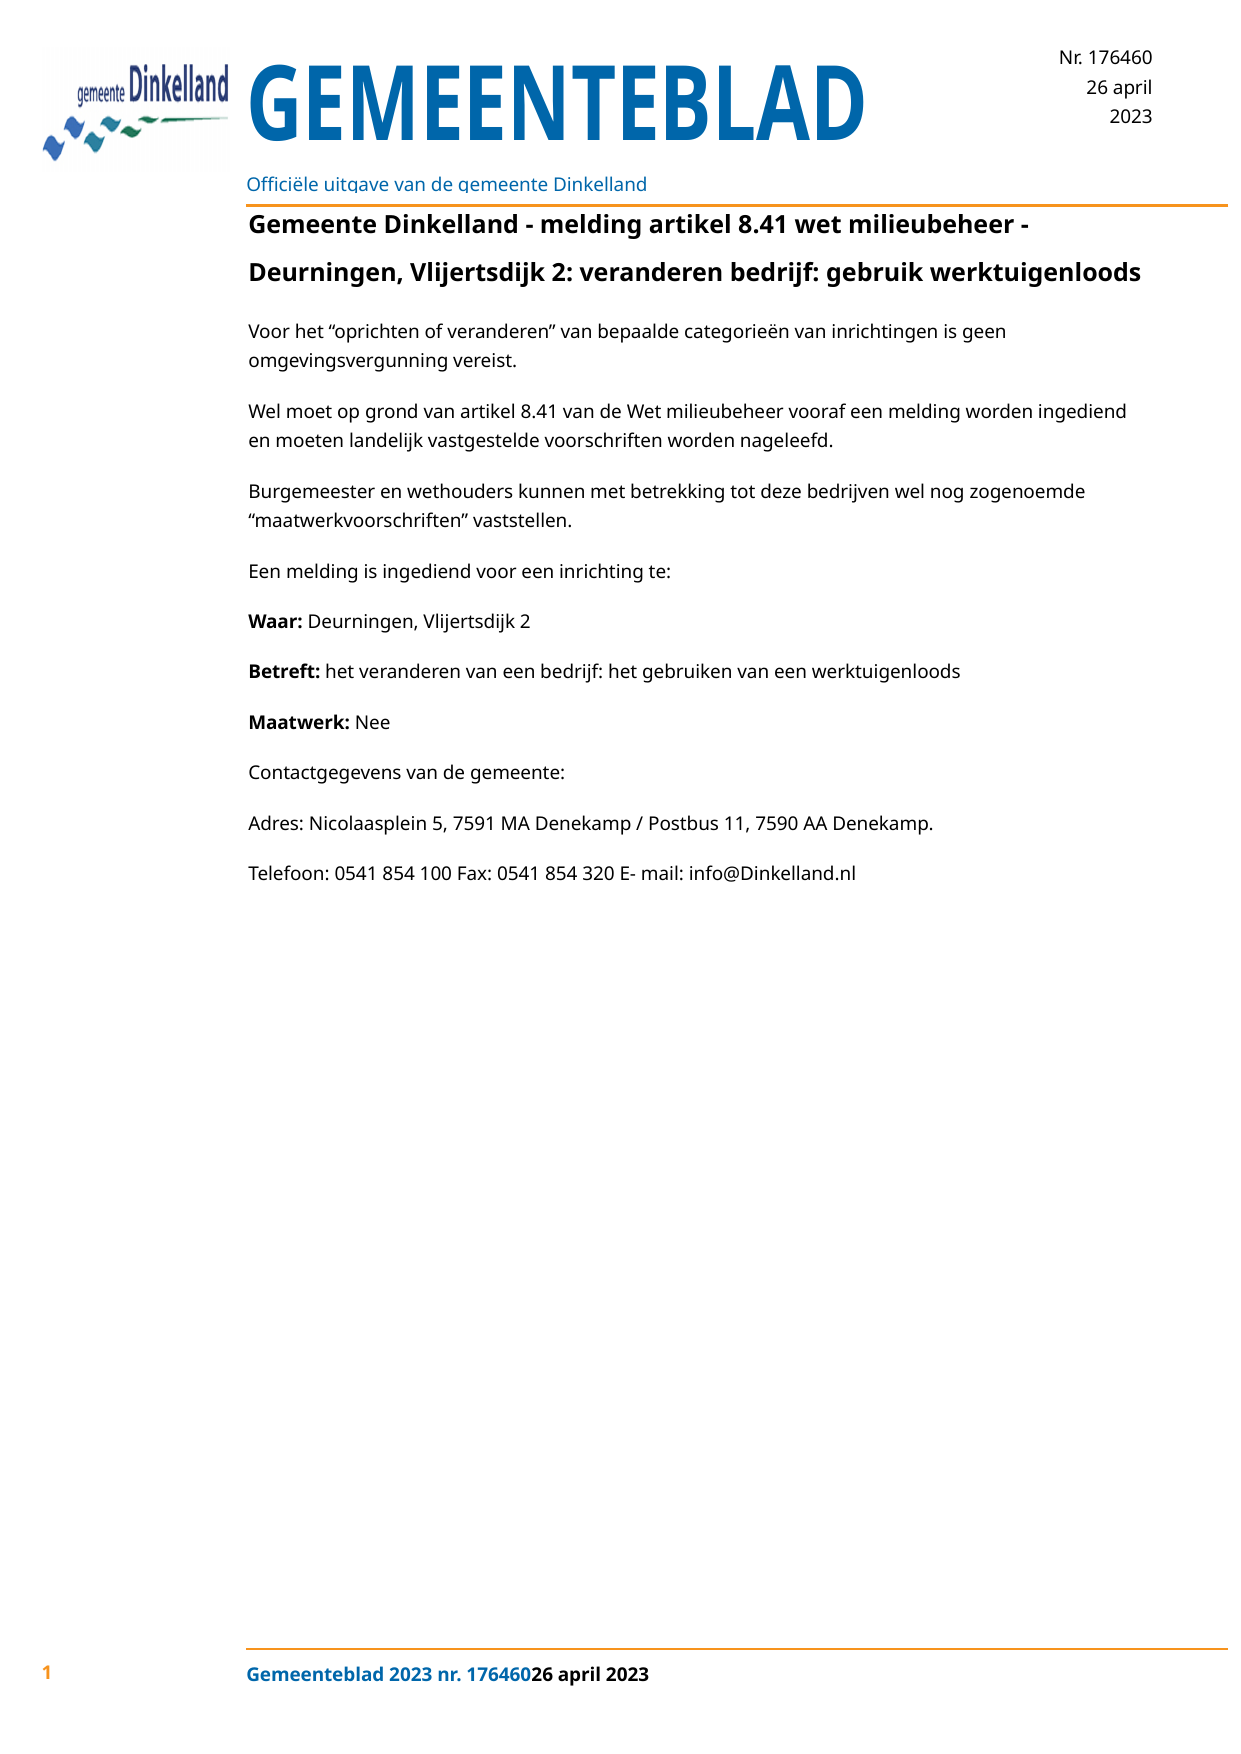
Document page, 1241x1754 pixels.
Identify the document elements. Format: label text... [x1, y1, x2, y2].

text Een melding is ingediend voor een inrichting te: [248, 558, 1152, 584]
text Adres: Nicolaasplein 5, 7591 MA Denekamp / Postbus 11, 7590 AA Denekamp. [248, 810, 1152, 836]
text Waar: Deurningen, Vlijertsdijk 2 [248, 608, 1152, 634]
text Maatwerk: Nee [248, 709, 1152, 735]
text Contactgegevens van de gemeente: [248, 759, 1152, 785]
text Gemeente Dinkelland - melding artikel 8.41 wet milieubeheer - Deurningen, Vlijertsdijk 2: veranderen bedrijf: gebruik werktuigenloods [248, 207, 1152, 288]
text Betreft: het veranderen van een bedrijf: het gebruiken van een werktuigenloods [248, 659, 1152, 684]
text Wel moet op grond van artikel 8.41 van de Wet milieubeheer vooraf een melding worden ingediend en moeten landelijk vastgestelde voorschriften worden nageleefd. [248, 398, 1152, 453]
text Voor het “oprichten of veranderen” van bepaalde categorieën van inrichtingen is geen omgevingsvergunning vereist. [248, 318, 1152, 373]
picture [41, 47, 231, 172]
text Burgemeester en wethouders kunnen met betrekking tot deze bedrijven wel nog zogenoemde “maatwerkvoorschriften” vaststellen. [248, 478, 1152, 533]
text Telefoon: 0541 854 100 Fax: 0541 854 320 E- mail: info@Dinkelland.nl [248, 860, 1152, 886]
